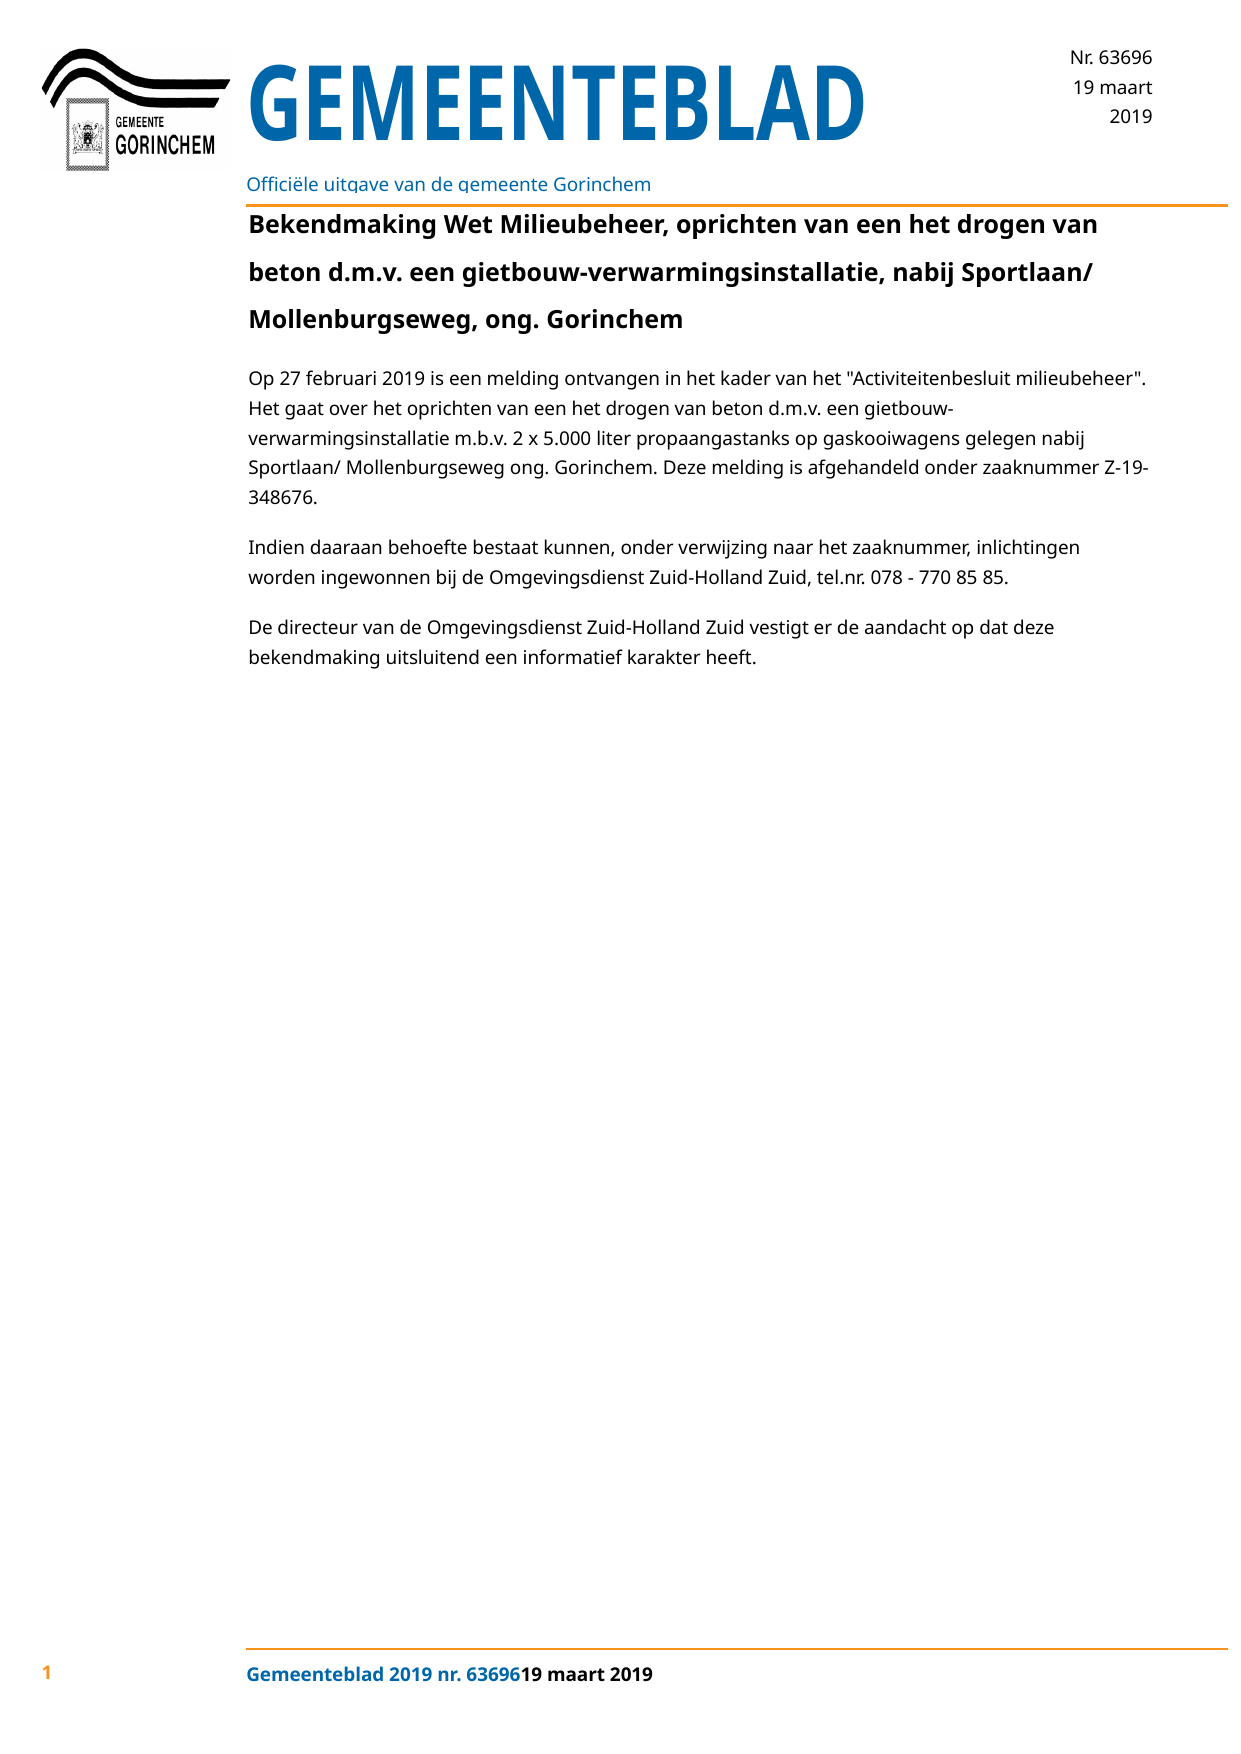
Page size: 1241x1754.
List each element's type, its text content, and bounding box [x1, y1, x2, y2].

text Bekendmaking Wet Milieubeheer, oprichten van een het drogen van beton d.m.v. een gietbouw-verwarmingsinstallatie, nabij Sportlaan/ Mollenburgseweg, ong. Gorinchem [248, 207, 1152, 336]
picture [41, 47, 231, 172]
text De directeur van de Omgevingsdienst Zuid-Holland Zuid vestigt er de aandacht op dat deze bekendmaking uitsluitend een informatief karakter heeft. [248, 614, 1152, 669]
text Op 27 februari 2019 is een melding ontvangen in het kader van het "Activiteitenbesluit milieubeheer". Het gaat over het oprichten van een het drogen van beton d.m.v. een gietbouw-verwarmingsinstallatie m.b.v. 2 x 5.000 liter propaangastanks op gaskooiwagens gelegen nabij Sportlaan/ Mollenburgseweg ong. Gorinchem. Deze melding is afgehandeld onder zaaknummer Z-19-348676. [248, 366, 1152, 509]
text Indien daaraan behoefte bestaat kunnen, onder verwijzing naar het zaaknummer, inlichtingen worden ingewonnen bij de Omgevingsdienst Zuid-Holland Zuid, tel.nr. 078 - 770 85 85. [248, 534, 1152, 589]
